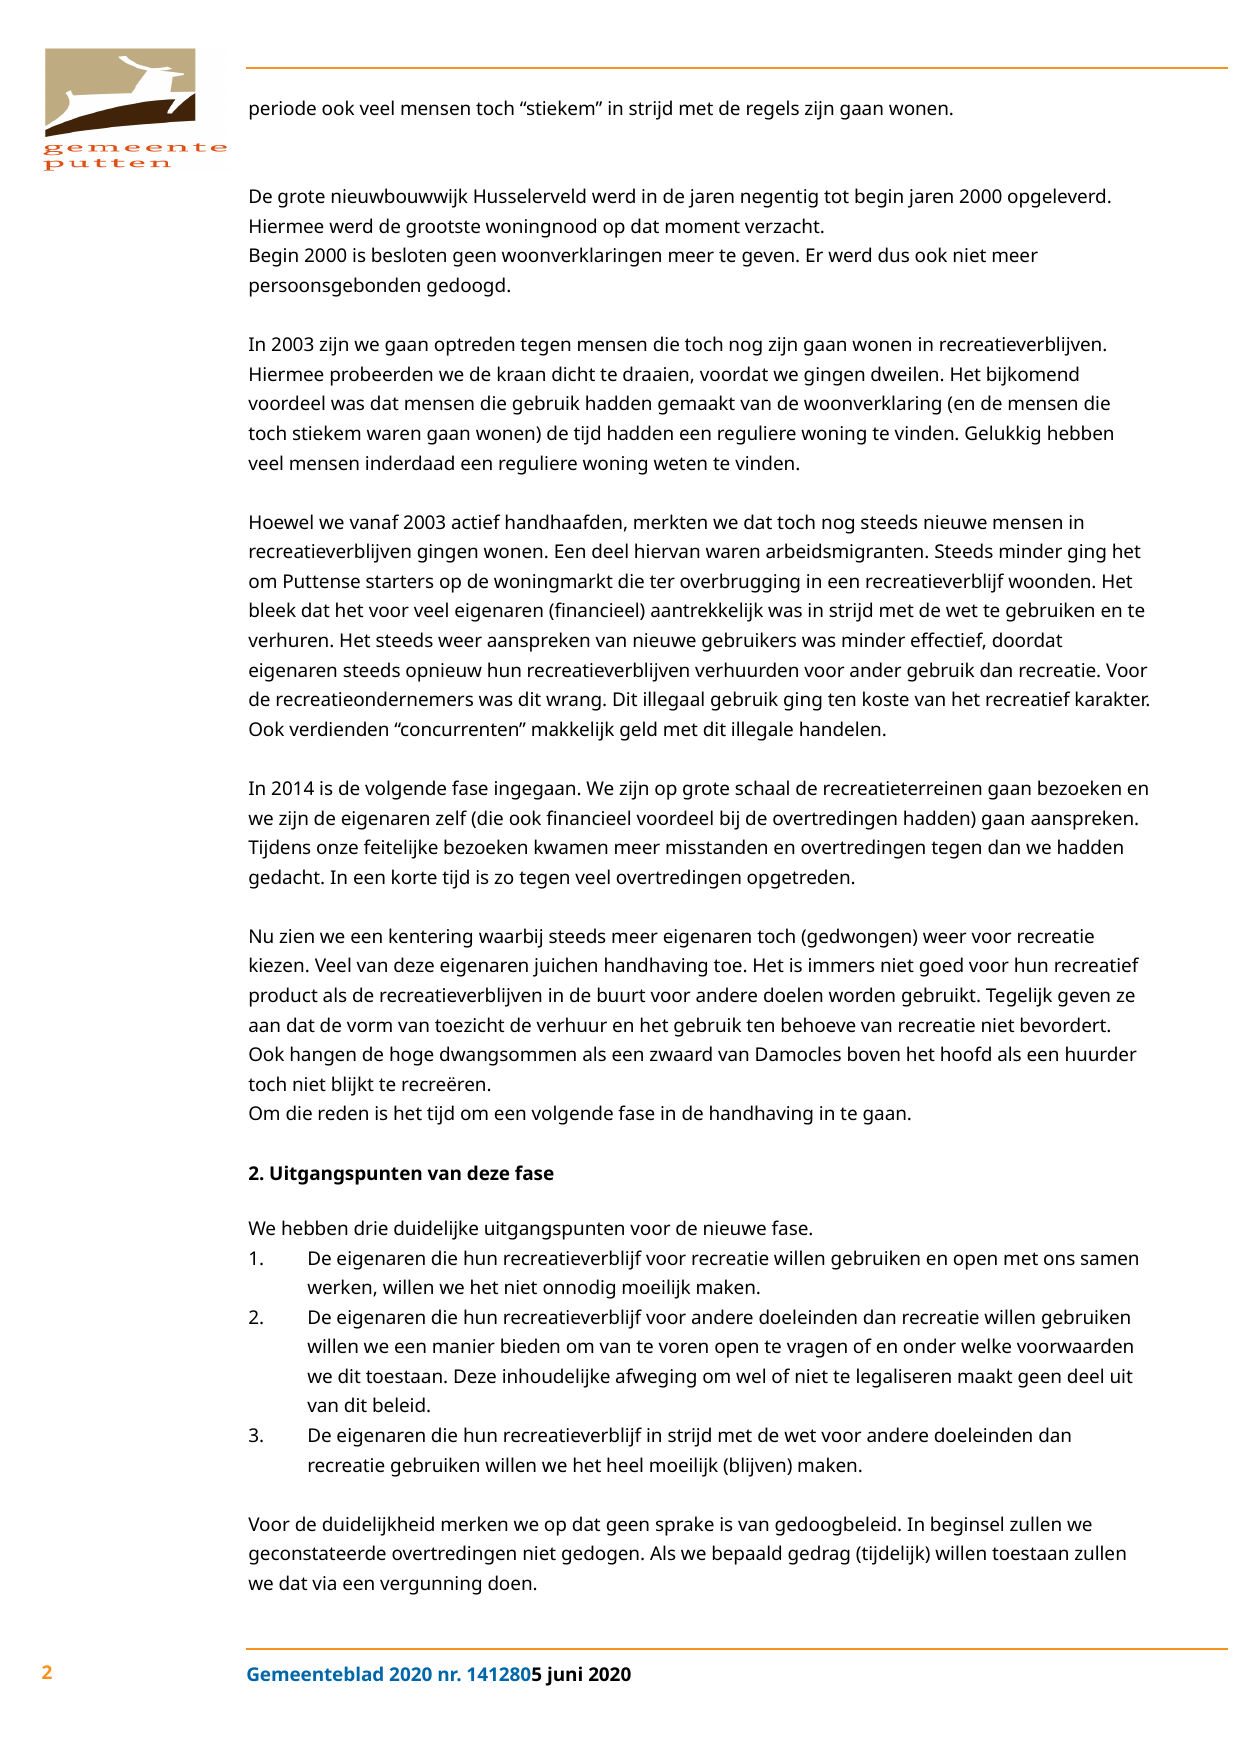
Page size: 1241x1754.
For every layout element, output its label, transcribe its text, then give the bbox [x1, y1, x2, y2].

text 2. Uitgangspunten van deze fase [248, 1160, 1152, 1186]
list De eigenaren die hun recreatieverblijf in strijd met de wet voor andere doeleinden dan recreatie gebruiken willen we het heel moeilijk (blijven) maken. [248, 1422, 1152, 1477]
text Begin 2000 is besloten geen woonverklaringen meer te geven. Er werd dus ook niet meer persoonsgebonden gedoogd. [248, 243, 1152, 298]
text We hebben drie duidelijke uitgangspunten voor de nieuwe fase. [248, 1215, 1152, 1241]
list De eigenaren die hun recreatieverblijf voor andere doeleinden dan recreatie willen gebruiken willen we een manier bieden om van te voren open te vragen of en onder welke voorwaarden we dit toestaan. Deze inhoudelijke afweging om wel of niet te legaliseren maakt geen deel uit van dit beleid. [248, 1304, 1152, 1418]
picture [41, 47, 231, 172]
text Om die reden is het tijd om een volgende fase in de handhaving in te gaan. [248, 1101, 1152, 1126]
text Nu zien we een kentering waarbij steeds meer eigenaren toch (gedwongen) weer voor recreatie kiezen. Veel van deze eigenaren juichen handhaving toe. Het is immers niet goed voor hun recreatief product als de recreatieverblijven in de buurt voor andere doelen worden gebruikt. Tegelijk geven ze aan dat de vorm van toezicht de verhuur en het gebruik ten behoeve van recreatie niet bevordert. Ook hangen de hoge dwangsommen als een zwaard van Damocles boven het hoofd als een huurder toch niet blijkt te recreëren. [248, 923, 1152, 1097]
list De eigenaren die hun recreatieverblijf voor recreatie willen gebruiken en open met ons samen werken, willen we het niet onnodig moeilijk maken. [248, 1245, 1152, 1300]
text Voor de duidelijkheid merken we op dat geen sprake is van gedoogbeleid. In beginsel zullen we geconstateerde overtredingen niet gedogen. Als we bepaald gedrag (tijdelijk) willen toestaan zullen we dat via een vergunning doen. [248, 1511, 1152, 1596]
text In 2014 is de volgende fase ingegaan. We zijn op grote schaal de recreatieterreinen gaan bezoeken en we zijn de eigenaren zelf (die ook financieel voordeel bij de overtredingen hadden) gaan aanspreken. Tijdens onze feitelijke bezoeken kwamen meer misstanden en overtredingen tegen dan we hadden gedacht. In een korte tijd is zo tegen veel overtredingen opgetreden. [248, 775, 1152, 890]
text De grote nieuwbouwwijk Husselerveld werd in de jaren negentig tot begin jaren 2000 opgeleverd. Hiermee werd de grootste woningnood op dat moment verzacht. [248, 183, 1152, 239]
text Hoewel we vanaf 2003 actief handhaafden, merkten we dat toch nog steeds nieuwe mensen in recreatieverblijven gingen wonen. Een deel hiervan waren arbeidsmigranten. Steeds minder ging het om Puttense starters op de woningmarkt die ter overbrugging in een recreatieverblijf woonden. Het bleek dat het voor veel eigenaren (financieel) aantrekkelijk was in strijd met de wet te gebruiken en te verhuren. Het steeds weer aanspreken van nieuwe gebruikers was minder effectief, doordat eigenaren steeds opnieuw hun recreatieverblijven verhuurden voor ander gebruik dan recreatie. Voor de recreatieondernemers was dit wrang. Dit illegaal gebruik ging ten koste van het recreatief karakter. Ook verdienden “concurrenten” makkelijk geld met dit illegale handelen. [248, 509, 1152, 742]
text In 2003 zijn we gaan optreden tegen mensen die toch nog zijn gaan wonen in recreatieverblijven. Hiermee probeerden we de kraan dicht te draaien, voordat we gingen dweilen. Het bijkomend voordeel was dat mensen die gebruik hadden gemaakt van de woonverklaring (en de mensen die toch stiekem waren gaan wonen) de tijd hadden een reguliere woning te vinden. Gelukkig hebben veel mensen inderdaad een reguliere woning weten te vinden. [248, 331, 1152, 476]
text periode ook veel mensen toch “stiekem” in strijd met de regels zijn gaan wonen. [248, 95, 1152, 121]
